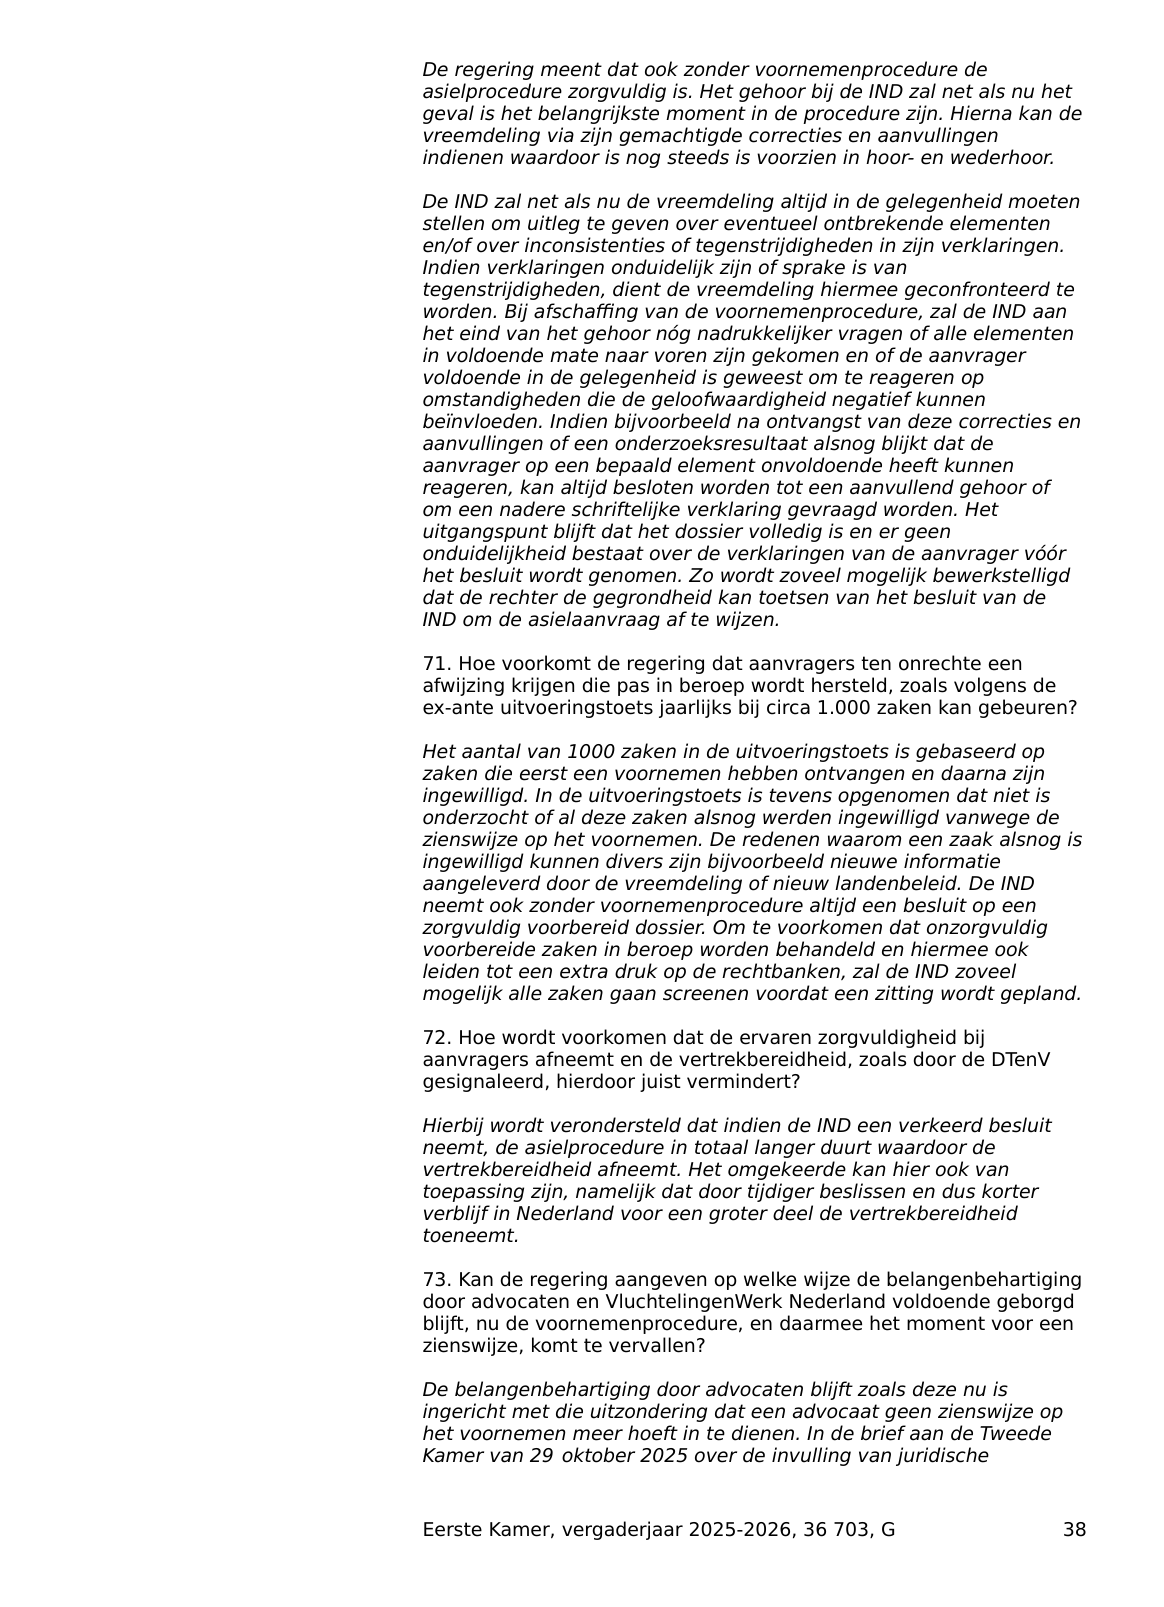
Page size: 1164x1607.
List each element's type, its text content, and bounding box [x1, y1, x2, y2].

text De belangenbehartiging door advocaten blijft zoals deze nu is ingericht met die uitzondering dat een advocaat geen zienswijze op het voornemen meer hoeft in te dienen. In de brief aan de Tweede Kamer van 29 oktober 2025 over de invulling van juridische [422, 1379, 1087, 1467]
text Het aantal van 1000 zaken in de uitvoeringstoets is gebaseerd op zaken die eerst een voornemen hebben ontvangen en daarna zijn ingewilligd. In de uitvoeringstoets is tevens opgenomen dat niet is onderzocht of al deze zaken alsnog werden ingewilligd vanwege de zienswijze op het voornemen. De redenen waarom een zaak alsnog is ingewilligd kunnen divers zijn bijvoorbeeld nieuwe informatie aangeleverd door de vreemdeling of nieuw landenbeleid. De IND neemt ook zonder voornemenprocedure altijd een besluit op een zorgvuldig voorbereid dossier. Om te voorkomen dat onzorgvuldig voorbereide zaken in beroep worden behandeld en hiermee ook leiden tot een extra druk op de rechtbanken, zal de IND zoveel mogelijk alle zaken gaan screenen voordat een zitting wordt gepland. [422, 741, 1087, 1005]
text 71. Hoe voorkomt de regering dat aanvragers ten onrechte een afwijzing krijgen die pas in beroep wordt hersteld, zoals volgens de ex-ante uitvoeringstoets jaarlijks bij circa 1.000 zaken kan gebeuren? [422, 653, 1087, 719]
text De regering meent dat ook zonder voornemenprocedure de asielprocedure zorgvuldig is. Het gehoor bij de IND zal net als nu het geval is het belangrijkste moment in de procedure zijn. Hierna kan de vreemdeling via zijn gemachtigde correcties en aanvullingen indienen waardoor is nog steeds is voorzien in hoor- en wederhoor. [422, 59, 1087, 169]
text Hierbij wordt verondersteld dat indien de IND een verkeerd besluit neemt, de asielprocedure in totaal langer duurt waardoor de vertrekbereidheid afneemt. Het omgekeerde kan hier ook van toepassing zijn, namelijk dat door tijdiger beslissen en dus korter verblijf in Nederland voor een groter deel de vertrekbereidheid toeneemt. [422, 1115, 1087, 1247]
text De IND zal net als nu de vreemdeling altijd in de gelegenheid moeten stellen om uitleg te geven over eventueel ontbrekende elementen en/of over inconsistenties of tegenstrijdigheden in zijn verklaringen. Indien verklaringen onduidelijk zijn of sprake is van tegenstrijdigheden, dient de vreemdeling hiermee geconfronteerd te worden. Bij afschaffing van de voornemenprocedure, zal de IND aan het eind van het gehoor nóg nadrukkelijker vragen of alle elementen in voldoende mate naar voren zijn gekomen en of de aanvrager voldoende in de gelegenheid is geweest om te reageren op omstandigheden die de geloofwaardigheid negatief kunnen beïnvloeden. Indien bijvoorbeeld na ontvangst van deze correcties en aanvullingen of een onderzoeksresultaat alsnog blijkt dat de aanvrager op een bepaald element onvoldoende heeft kunnen reageren, kan altijd besloten worden tot een aanvullend gehoor of om een nadere schriftelijke verklaring gevraagd worden. Het uitgangspunt blijft dat het dossier volledig is en er geen onduidelijkheid bestaat over de verklaringen van de aanvrager vóór het besluit wordt genomen. Zo wordt zoveel mogelijk bewerkstelligd dat de rechter de gegrondheid kan toetsen van het besluit van de IND om de asielaanvraag af te wijzen. [422, 191, 1087, 631]
text 72. Hoe wordt voorkomen dat de ervaren zorgvuldigheid bij aanvragers afneemt en de vertrekbereidheid, zoals door de DTenV gesignaleerd, hierdoor juist vermindert? [422, 1027, 1087, 1093]
text 73. Kan de regering aangeven op welke wijze de belangenbehartiging door advocaten en VluchtelingenWerk Nederland voldoende geborgd blijft, nu de voornemenprocedure, en daarmee het moment voor een zienswijze, komt te vervallen? [422, 1269, 1087, 1357]
